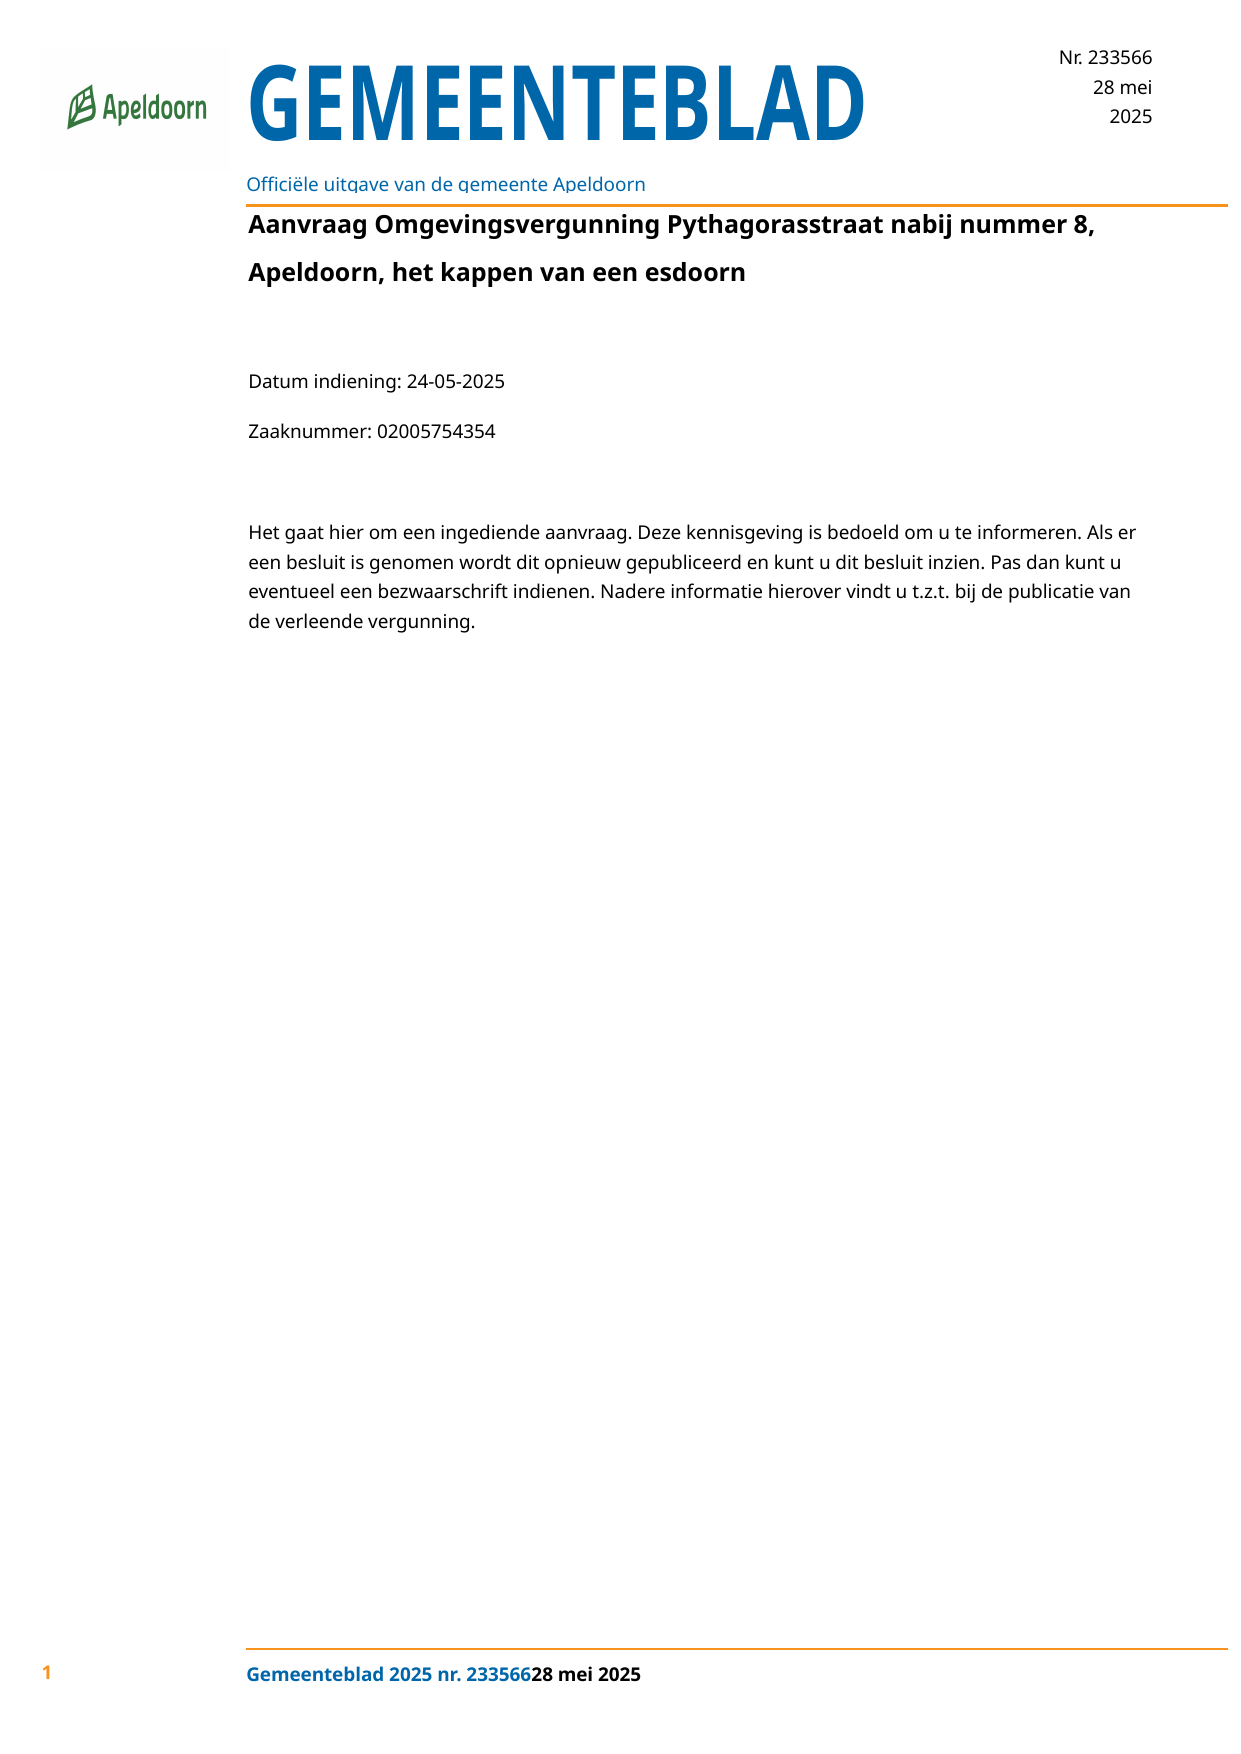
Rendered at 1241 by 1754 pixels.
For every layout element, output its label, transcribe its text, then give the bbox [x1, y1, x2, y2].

text Aanvraag Omgevingsvergunning Pythagorasstraat nabij nummer 8, Apeldoorn, het kappen van een esdoorn [248, 207, 1152, 288]
text Zaaknummer: 02005754354 [248, 419, 1152, 444]
picture [41, 47, 231, 172]
text Het gaat hier om een ingediende aanvraag. Deze kennisgeving is bedoeld om u te informeren. Als er een besluit is genomen wordt dit opnieuw gepubliceerd en kunt u dit besluit inzien. Pas dan kunt u eventueel een bezwaarschrift indienen. Nadere informatie hierover vindt u t.z.t. bij de publicatie van de verleende vergunning. [248, 519, 1152, 634]
text Datum indiening: 24-05-2025 [248, 368, 1152, 394]
